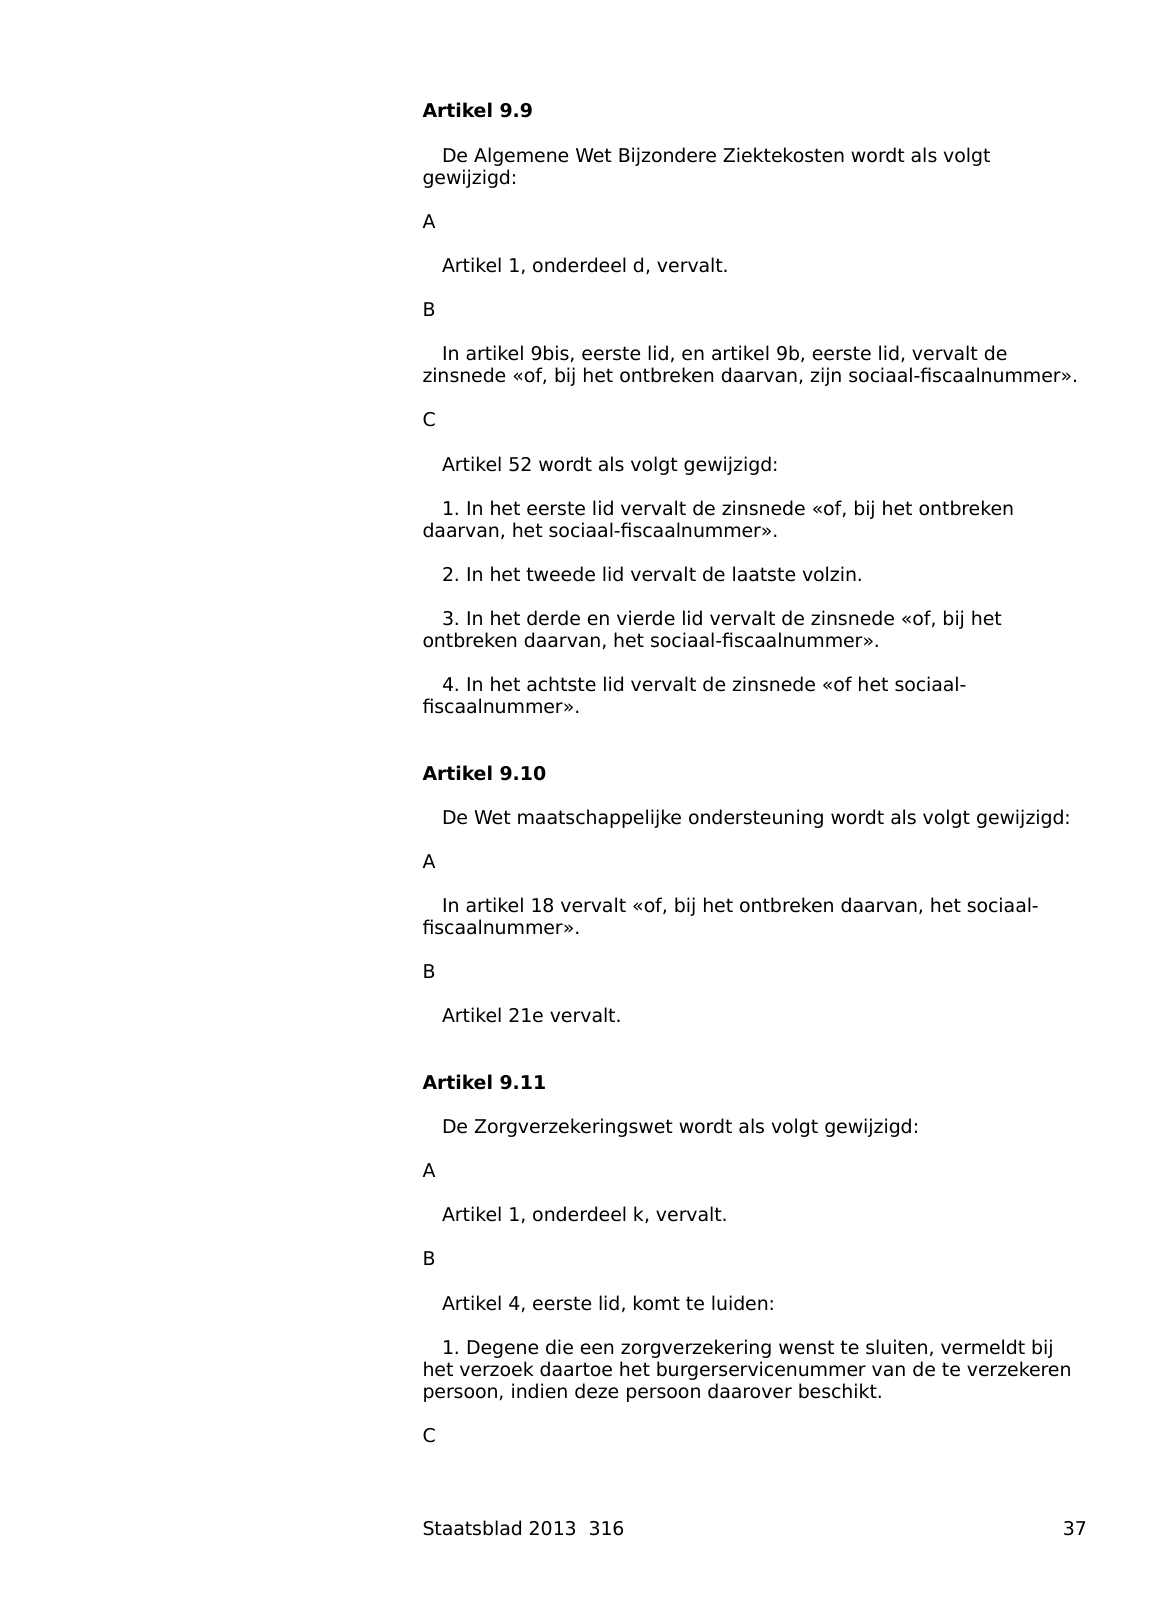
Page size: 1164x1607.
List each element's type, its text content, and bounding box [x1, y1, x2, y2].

text 3. In het derde en vierde lid vervalt de zinsnede «of, bij het ontbreken daarvan, het sociaal-fiscaalnummer». [422, 608, 1087, 652]
text A [422, 851, 1087, 873]
text A [422, 1160, 1087, 1182]
text B [422, 961, 1087, 983]
text De Wet maatschappelijke ondersteuning wordt als volgt gewijzigd: [422, 807, 1087, 829]
text 2. In het tweede lid vervalt de laatste volzin. [422, 564, 1087, 586]
text 1. Degene die een zorgverzekering wenst te sluiten, vermeldt bij het verzoek daartoe het burgerservicenummer van de te verzekeren persoon, indien deze persoon daarover beschikt. [422, 1337, 1087, 1403]
text B [422, 299, 1087, 321]
text De Zorgverzekeringswet wordt als volgt gewijzigd: [422, 1116, 1087, 1138]
text C [422, 409, 1087, 431]
text 4. In het achtste lid vervalt de zinsnede «of het sociaal-fiscaalnummer». [422, 674, 1087, 718]
text Artikel 21e vervalt. [422, 1005, 1087, 1027]
subtitle Artikel 9.11 [422, 1072, 1087, 1094]
text Artikel 1, onderdeel k, vervalt. [422, 1204, 1087, 1226]
text B [422, 1248, 1087, 1270]
text C [422, 1425, 1087, 1447]
subtitle Artikel 9.10 [422, 762, 1087, 784]
text In artikel 9bis, eerste lid, en artikel 9b, eerste lid, vervalt de zinsnede «of, bij het ontbreken daarvan, zijn sociaal-fiscaalnummer». [422, 343, 1087, 387]
text Artikel 1, onderdeel d, vervalt. [422, 255, 1087, 277]
text Artikel 4, eerste lid, komt te luiden: [422, 1292, 1087, 1314]
text In artikel 18 vervalt «of, bij het ontbreken daarvan, het sociaal-fiscaalnummer». [422, 895, 1087, 939]
text A [422, 211, 1087, 233]
subtitle Artikel 9.9 [422, 100, 1087, 122]
text Artikel 52 wordt als volgt gewijzigd: [422, 453, 1087, 476]
text 1. In het eerste lid vervalt de zinsnede «of, bij het ontbreken daarvan, het sociaal-fiscaalnummer». [422, 498, 1087, 542]
text De Algemene Wet Bijzondere Ziektekosten wordt als volgt gewijzigd: [422, 144, 1087, 188]
